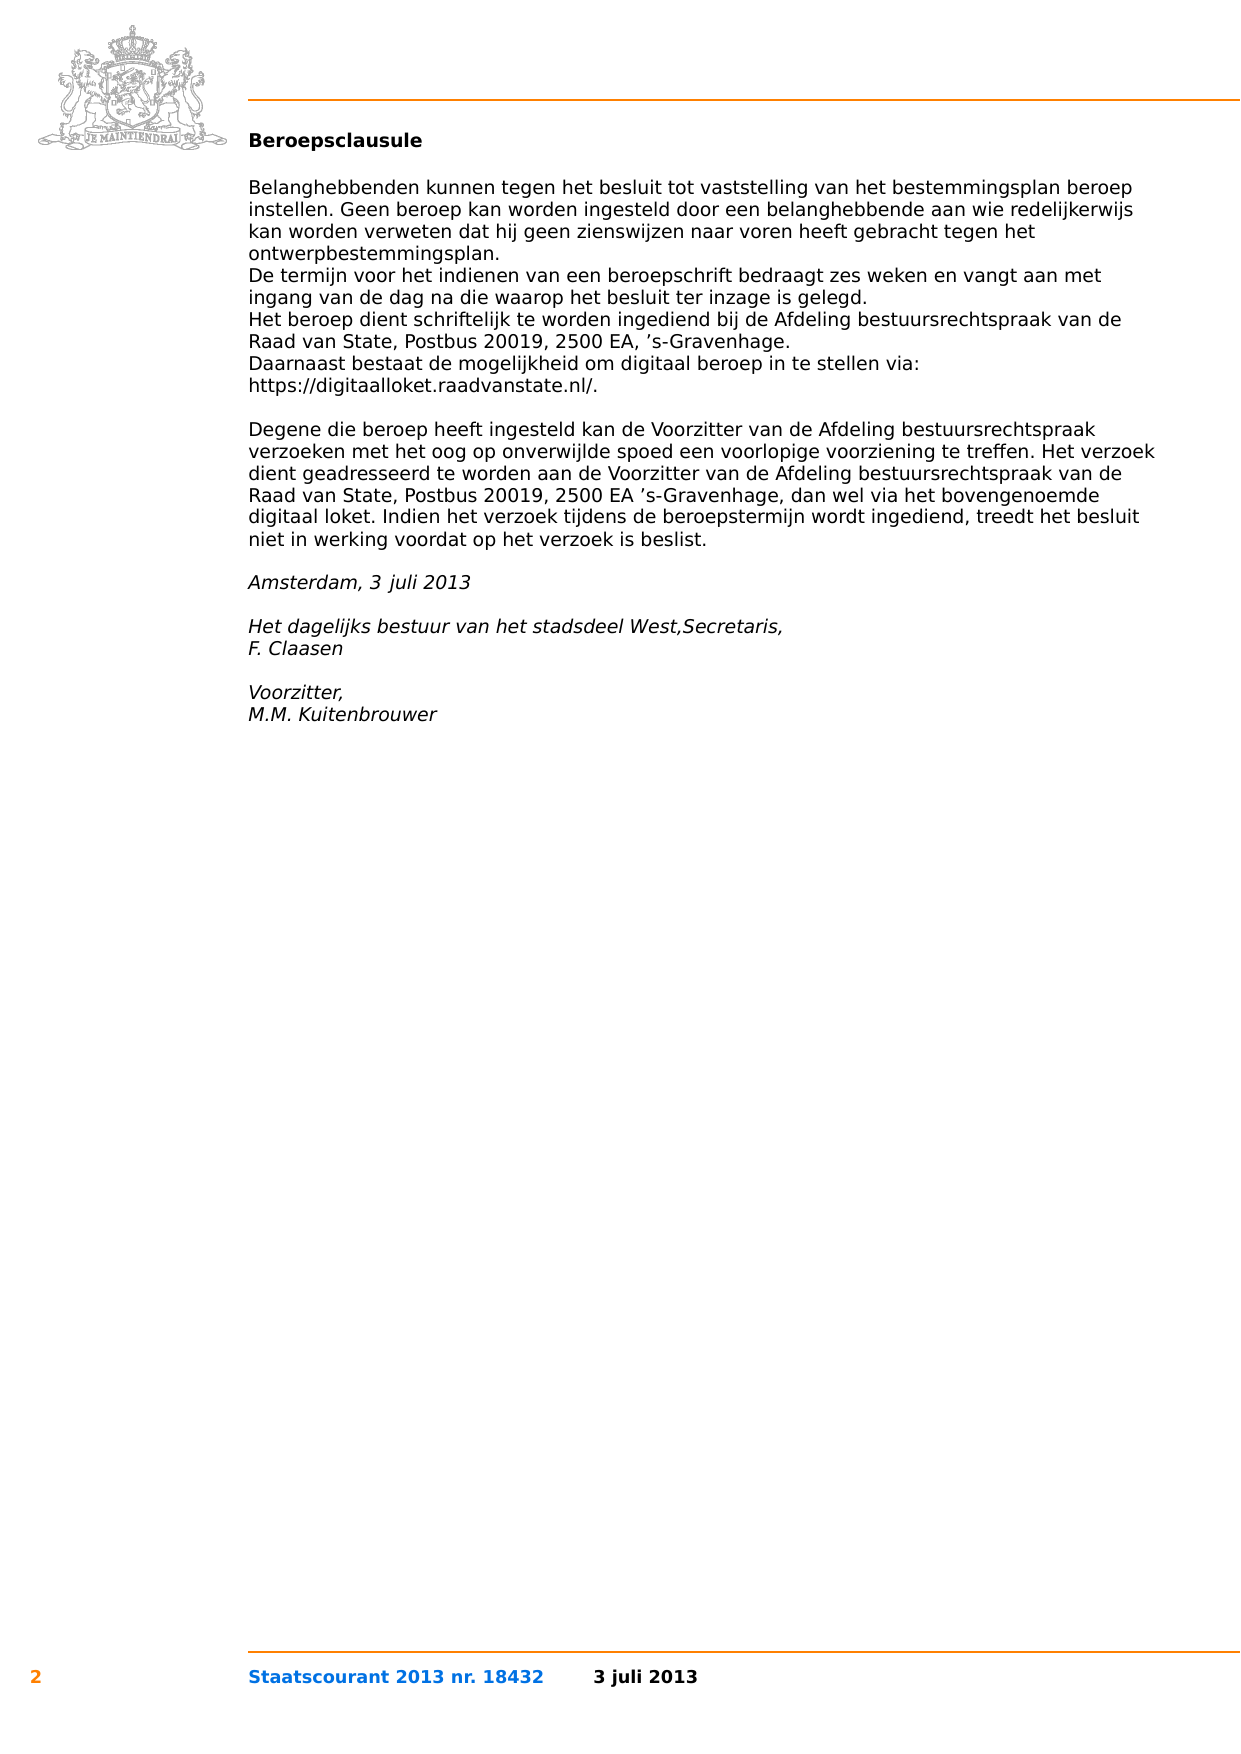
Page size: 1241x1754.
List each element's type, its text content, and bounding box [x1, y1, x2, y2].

text Belanghebbenden kunnen tegen het besluit tot vaststelling van het bestemmingsplan beroep instellen. Geen beroep kan worden ingesteld door een belanghebbende aan wie redelijkerwijs kan worden verweten dat hij geen zienswijzen naar voren heeft gebracht tegen het ontwerpbestemmingsplan. [248, 177, 1163, 265]
text De termijn voor het indienen van een beroepschrift bedraagt zes weken en vangt aan met ingang van de dag na die waarop het besluit ter inzage is gelegd. [248, 265, 1163, 309]
subtitle Beroepsclausule [248, 130, 1163, 152]
text Amsterdam, 3 juli 2013 [248, 572, 1163, 594]
text Degene die beroep heeft ingesteld kan de Voorzitter van de Afdeling bestuursrechtspraak verzoeken met het oog op onverwijlde spoed een voorlopige voorziening te treffen. Het verzoek dient geadresseerd te worden aan de Voorzitter van de Afdeling bestuursrechtspraak van de Raad van State, Postbus 20019, 2500 EA ’s-Gravenhage, dan wel via het bovengenoemde digitaal loket. Indien het verzoek tijdens de beroepstermijn wordt ingediend, treedt het besluit niet in werking voordat op het verzoek is beslist. [248, 418, 1163, 550]
picture [38, 25, 227, 150]
text Het dagelijks bestuur van het stadsdeel West,Secretaris, F. Claasen [248, 616, 1163, 660]
text Daarnaast bestaat de mogelijkheid om digitaal beroep in te stellen via: https://digitaalloket.raadvanstate.nl/. [248, 353, 1163, 397]
text Het beroep dient schriftelijk te worden ingediend bij de Afdeling bestuursrechtspraak van de Raad van State, Postbus 20019, 2500 EA, ’s-Gravenhage. [248, 309, 1163, 353]
text Voorzitter, M.M. Kuitenbrouwer [248, 682, 1163, 726]
